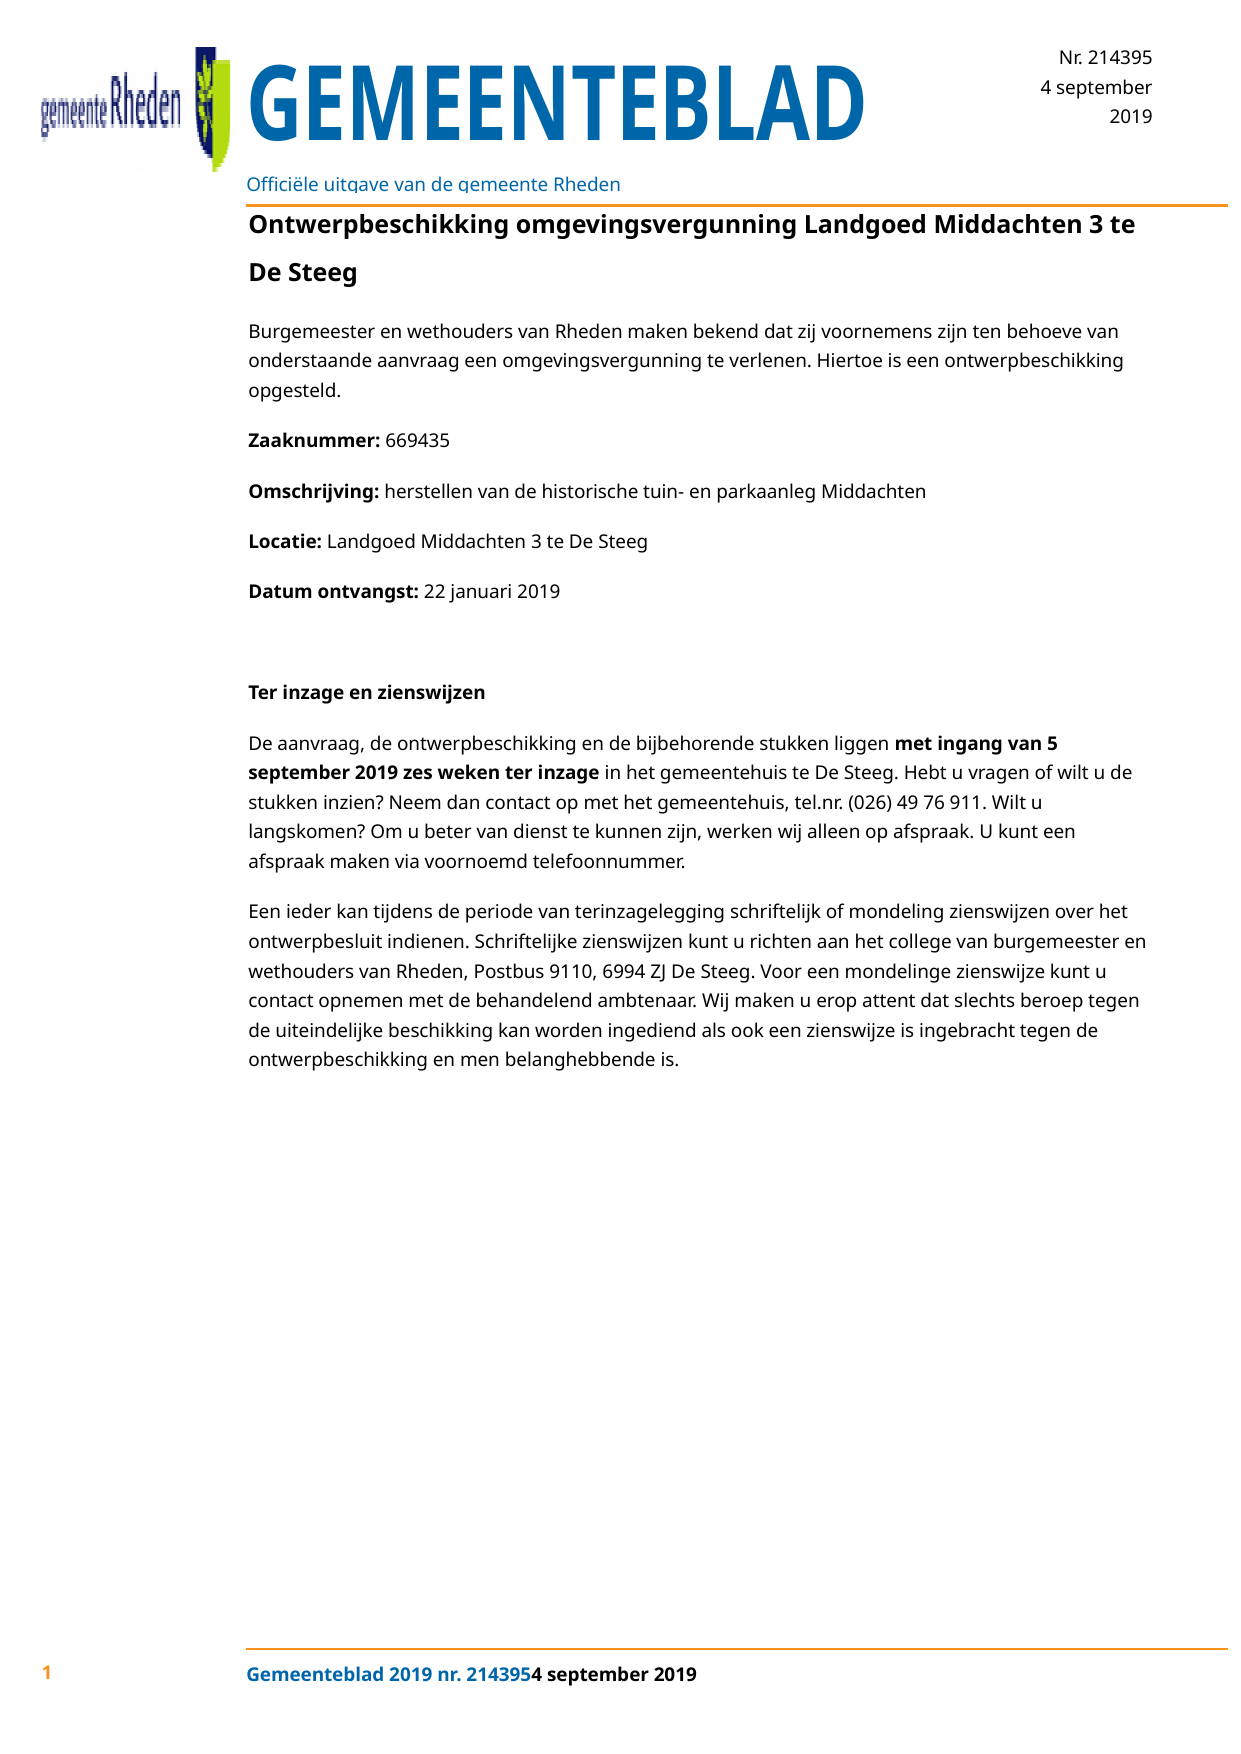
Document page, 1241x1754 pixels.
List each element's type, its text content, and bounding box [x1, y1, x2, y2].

text De aanvraag, de ontwerpbeschikking en de bijbehorende stukken liggen met ingang van 5 september 2019 zes weken ter inzage in het gemeentehuis te De Steeg. Hebt u vragen of wilt u de stukken inzien? Neem dan contact op met het gemeentehuis, tel.nr. (026) 49 76 911. Wilt u langskomen? Om u beter van dienst te kunnen zijn, werken wij alleen op afspraak. U kunt een afspraak maken via voornoemd telefoonnummer. [248, 730, 1152, 874]
text Datum ontvangst: 22 januari 2019 [248, 579, 1152, 604]
text Ter inzage en zienswijzen [248, 679, 1152, 705]
text Omschrijving: herstellen van de historische tuin- en parkaanleg Middachten [248, 478, 1152, 504]
text Locatie: Landgoed Middachten 3 te De Steeg [248, 528, 1152, 554]
picture [41, 47, 231, 172]
text Zaaknummer: 669435 [248, 427, 1152, 453]
text Burgemeester en wethouders van Rheden maken bekend dat zij voornemens zijn ten behoeve van onderstaande aanvraag een omgevingsvergunning te verlenen. Hiertoe is een ontwerpbeschikking opgesteld. [248, 318, 1152, 403]
text Ontwerpbeschikking omgevingsvergunning Landgoed Middachten 3 te De Steeg [248, 207, 1152, 288]
text Een ieder kan tijdens de periode van terinzagelegging schriftelijk of mondeling zienswijzen over het ontwerpbesluit indienen. Schriftelijke zienswijzen kunt u richten aan het college van burgemeester en wethouders van Rheden, Postbus 9110, 6994 ZJ De Steeg. Voor een mondelinge zienswijze kunt u contact opnemen met de behandelend ambtenaar. Wij maken u erop attent dat slechts beroep tegen de uiteindelijke beschikking kan worden ingediend als ook een zienswijze is ingebracht tegen de ontwerpbeschikking en men belanghebbende is. [248, 899, 1152, 1072]
